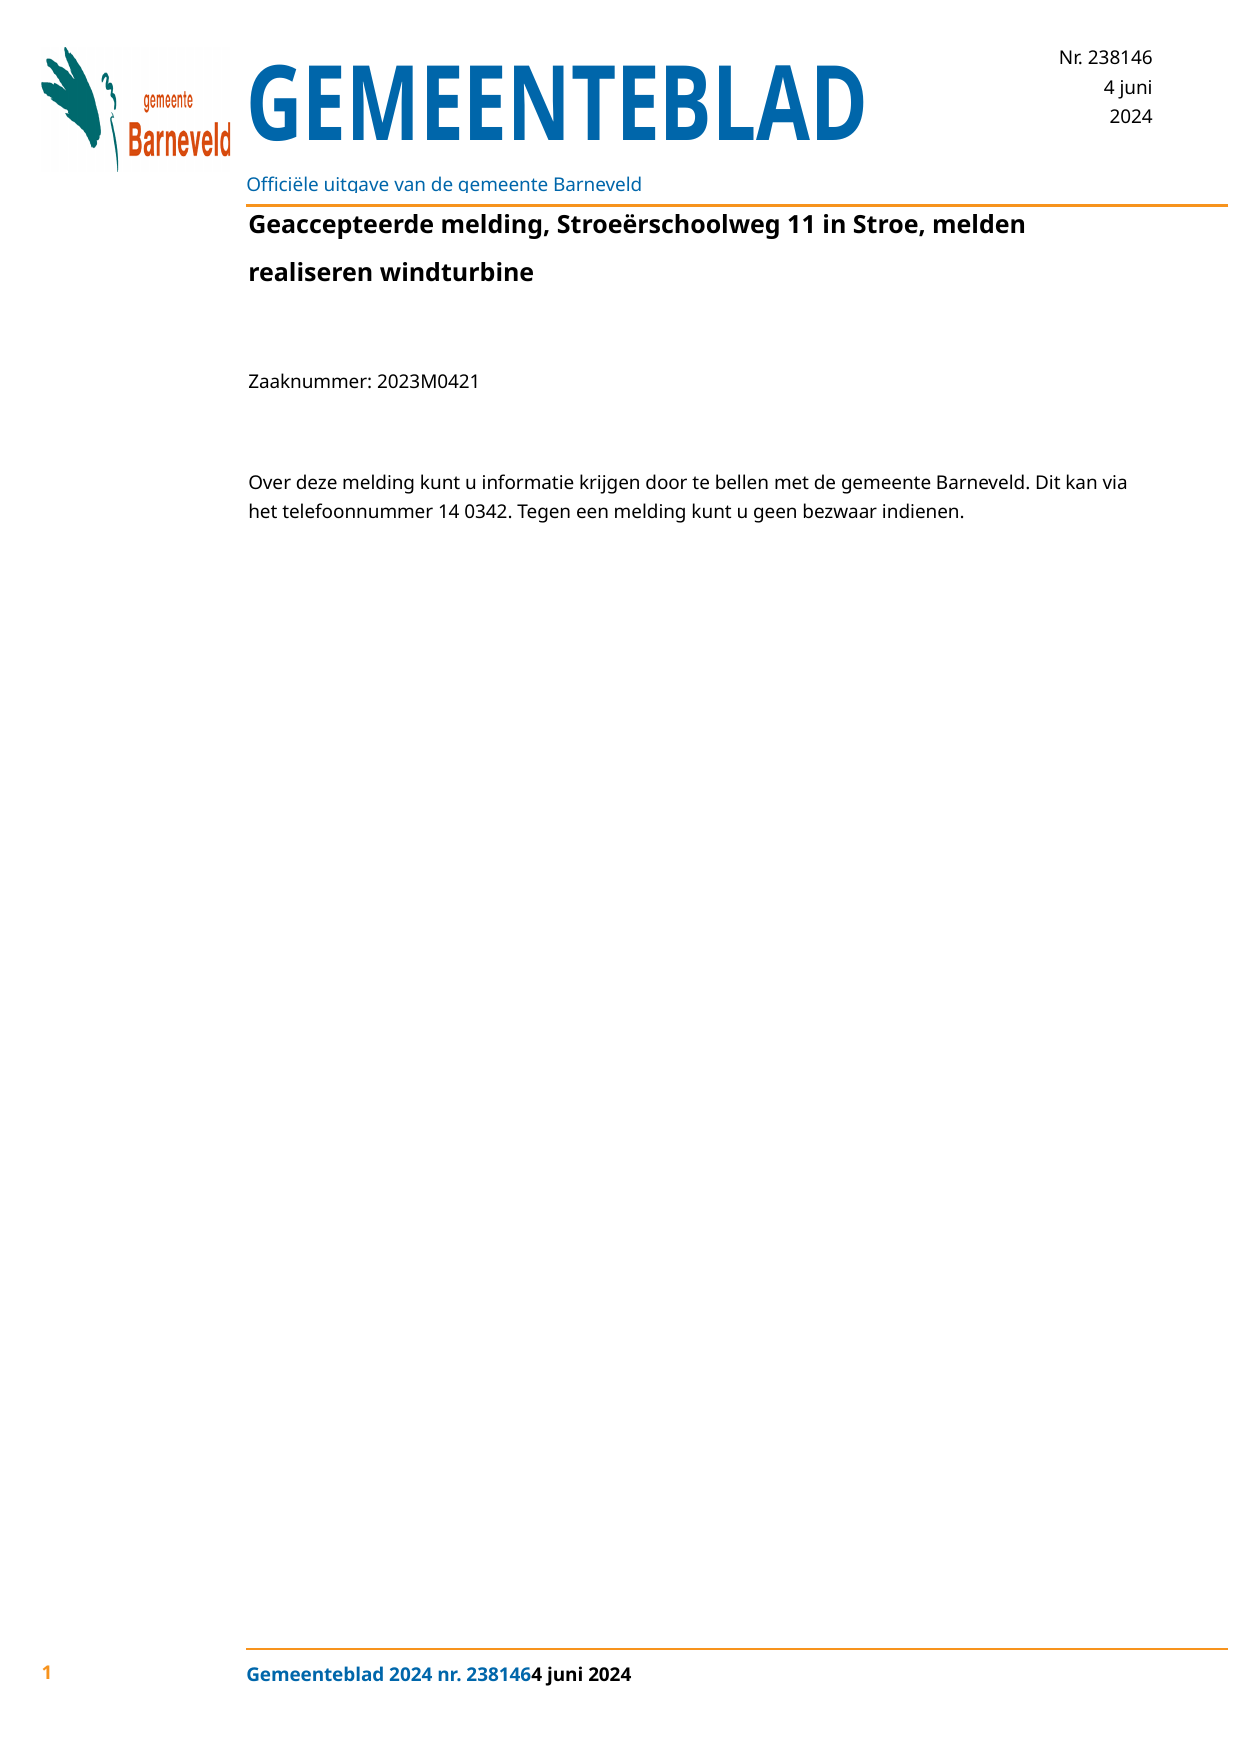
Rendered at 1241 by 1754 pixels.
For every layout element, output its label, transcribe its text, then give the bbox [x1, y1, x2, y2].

text Zaaknummer: 2023M0421 [248, 368, 1152, 394]
text Over deze melding kunt u informatie krijgen door te bellen met de gemeente Barneveld. Dit kan via het telefoonnummer 14 0342. Tegen een melding kunt u geen bezwaar indienen. [248, 469, 1152, 524]
picture [41, 47, 231, 172]
text Geaccepteerde melding, Stroeërschoolweg 11 in Stroe, melden realiseren windturbine [248, 207, 1152, 288]
